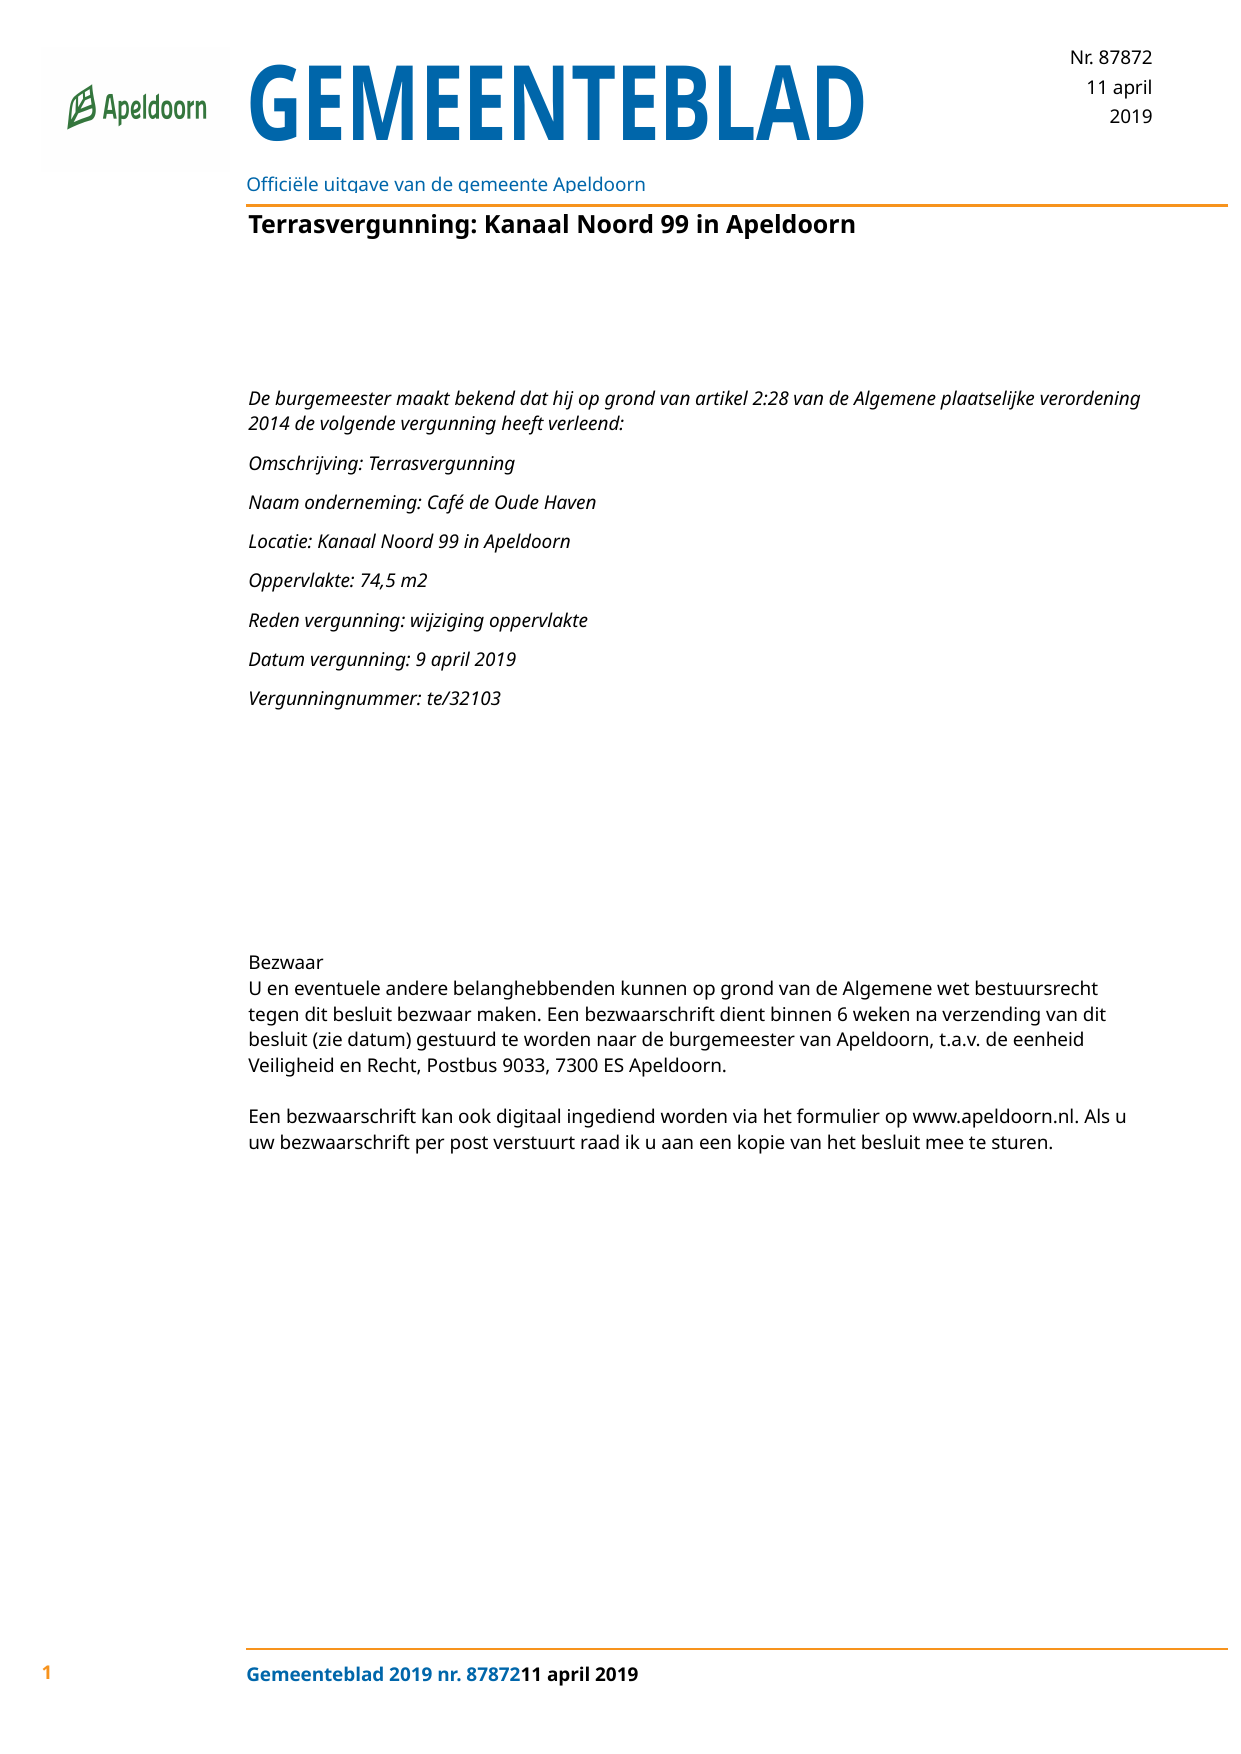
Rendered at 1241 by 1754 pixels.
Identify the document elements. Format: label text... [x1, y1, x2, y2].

text Terrasvergunning: Kanaal Noord 99 in Apeldoorn [248, 207, 1152, 241]
text Naam onderneming: Café de Oude Haven [248, 489, 1152, 515]
text Bezwaar [248, 949, 1152, 975]
text De burgemeester maakt bekend dat hij op grond van artikel 2:28 van de Algemene plaatselijke verordening 2014 de volgende vergunning heeft verleend: [248, 385, 1152, 436]
text U en eventuele andere belanghebbenden kunnen op grond van de Algemene wet bestuursrecht tegen dit besluit bezwaar maken. Een bezwaarschrift dient binnen 6 weken na verzending van dit besluit (zie datum) gestuurd te worden naar de burgemeester van Apeldoorn, t.a.v. de eenheid Veiligheid en Recht, Postbus 9033, 7300 ES Apeldoorn. [248, 975, 1152, 1078]
picture [41, 47, 231, 172]
text Oppervlakte: 74,5 m2 [248, 567, 1152, 593]
text Omschrijving: Terrasvergunning [248, 450, 1152, 475]
text Vergunningnummer: te/32103 [248, 685, 1152, 711]
text Reden vergunning: wijziging oppervlakte [248, 607, 1152, 632]
text Datum vergunning: 9 april 2019 [248, 646, 1152, 672]
text Een bezwaarschrift kan ook digitaal ingediend worden via het formulier op www.apeldoorn.nl. Als u uw bezwaarschrift per post verstuurt raad ik u aan een kopie van het besluit mee te sturen. [248, 1104, 1152, 1155]
text Locatie: Kanaal Noord 99 in Apeldoorn [248, 528, 1152, 554]
